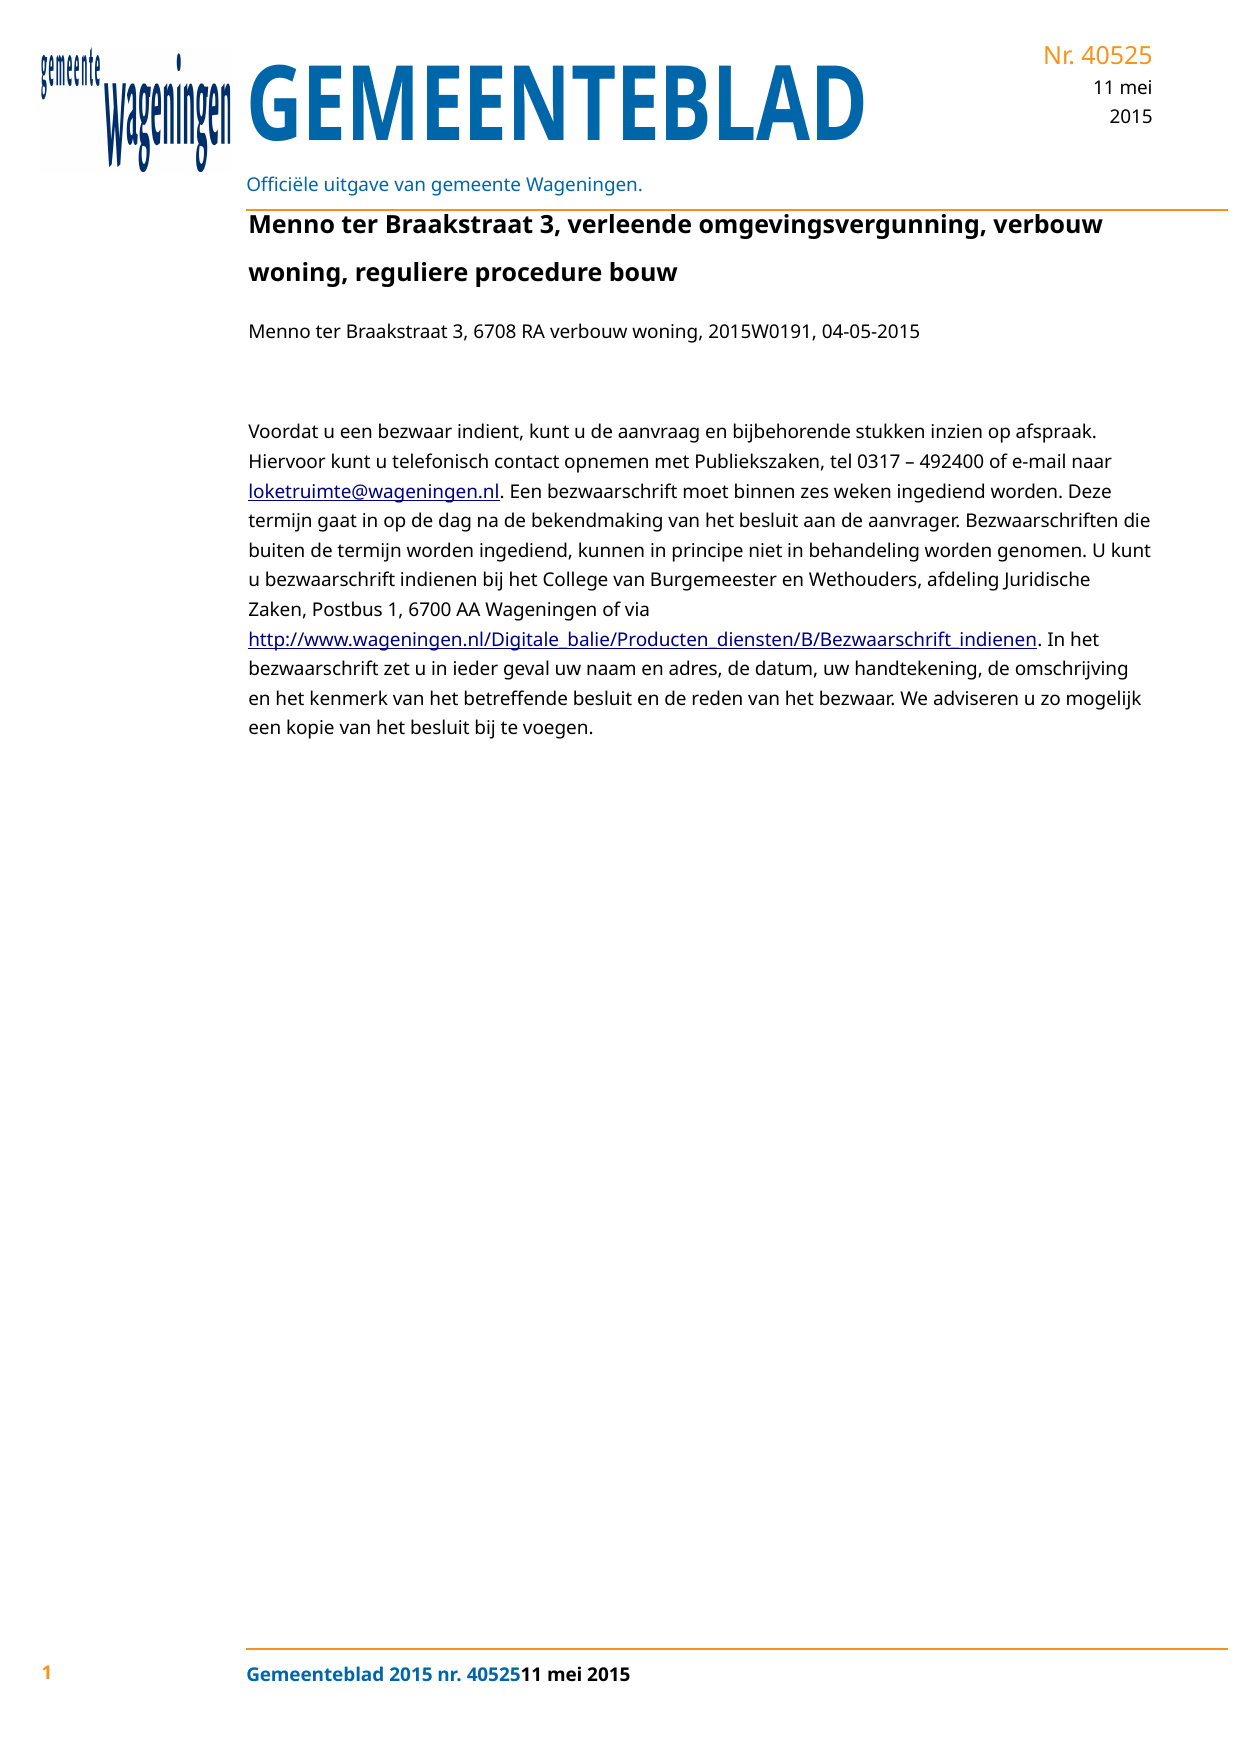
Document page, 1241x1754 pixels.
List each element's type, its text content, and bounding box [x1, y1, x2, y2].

picture [41, 47, 231, 172]
text Menno ter Braakstraat 3, 6708 RA verbouw woning, 2015W0191, 04-05-2015 [248, 318, 1152, 344]
text Menno ter Braakstraat 3, verleende omgevingsvergunning, verbouw woning, reguliere procedure bouw [248, 211, 1152, 288]
text Voordat u een bezwaar indient, kunt u de aanvraag en bijbehorende stukken inzien op afspraak. Hiervoor kunt u telefonisch contact opnemen met Publiekszaken, tel 0317 – 492400 of e-mail naar loketruimte@wageningen.nl. Een bezwaarschrift moet binnen zes weken ingediend worden. Deze termijn gaat in op de dag na de bekendmaking van het besluit aan de aanvrager. Bezwaarschriften die buiten de termijn worden ingediend, kunnen in principe niet in behandeling worden genomen. U kunt u bezwaarschrift indienen bij het College van Burgemeester en Wethouders, afdeling Juridische Zaken, Postbus 1, 6700 AA Wageningen of via http://www.wageningen.nl/Digitale_balie/Producten_diensten/B/Bezwaarschrift_indienen. In het bezwaarschrift zet u in ieder geval uw naam en adres, de datum, uw handtekening, de omschrijving en het kenmerk van het betreffende besluit en de reden van het bezwaar. We adviseren u zo mogelijk een kopie van het besluit bij te voegen. [248, 419, 1152, 740]
